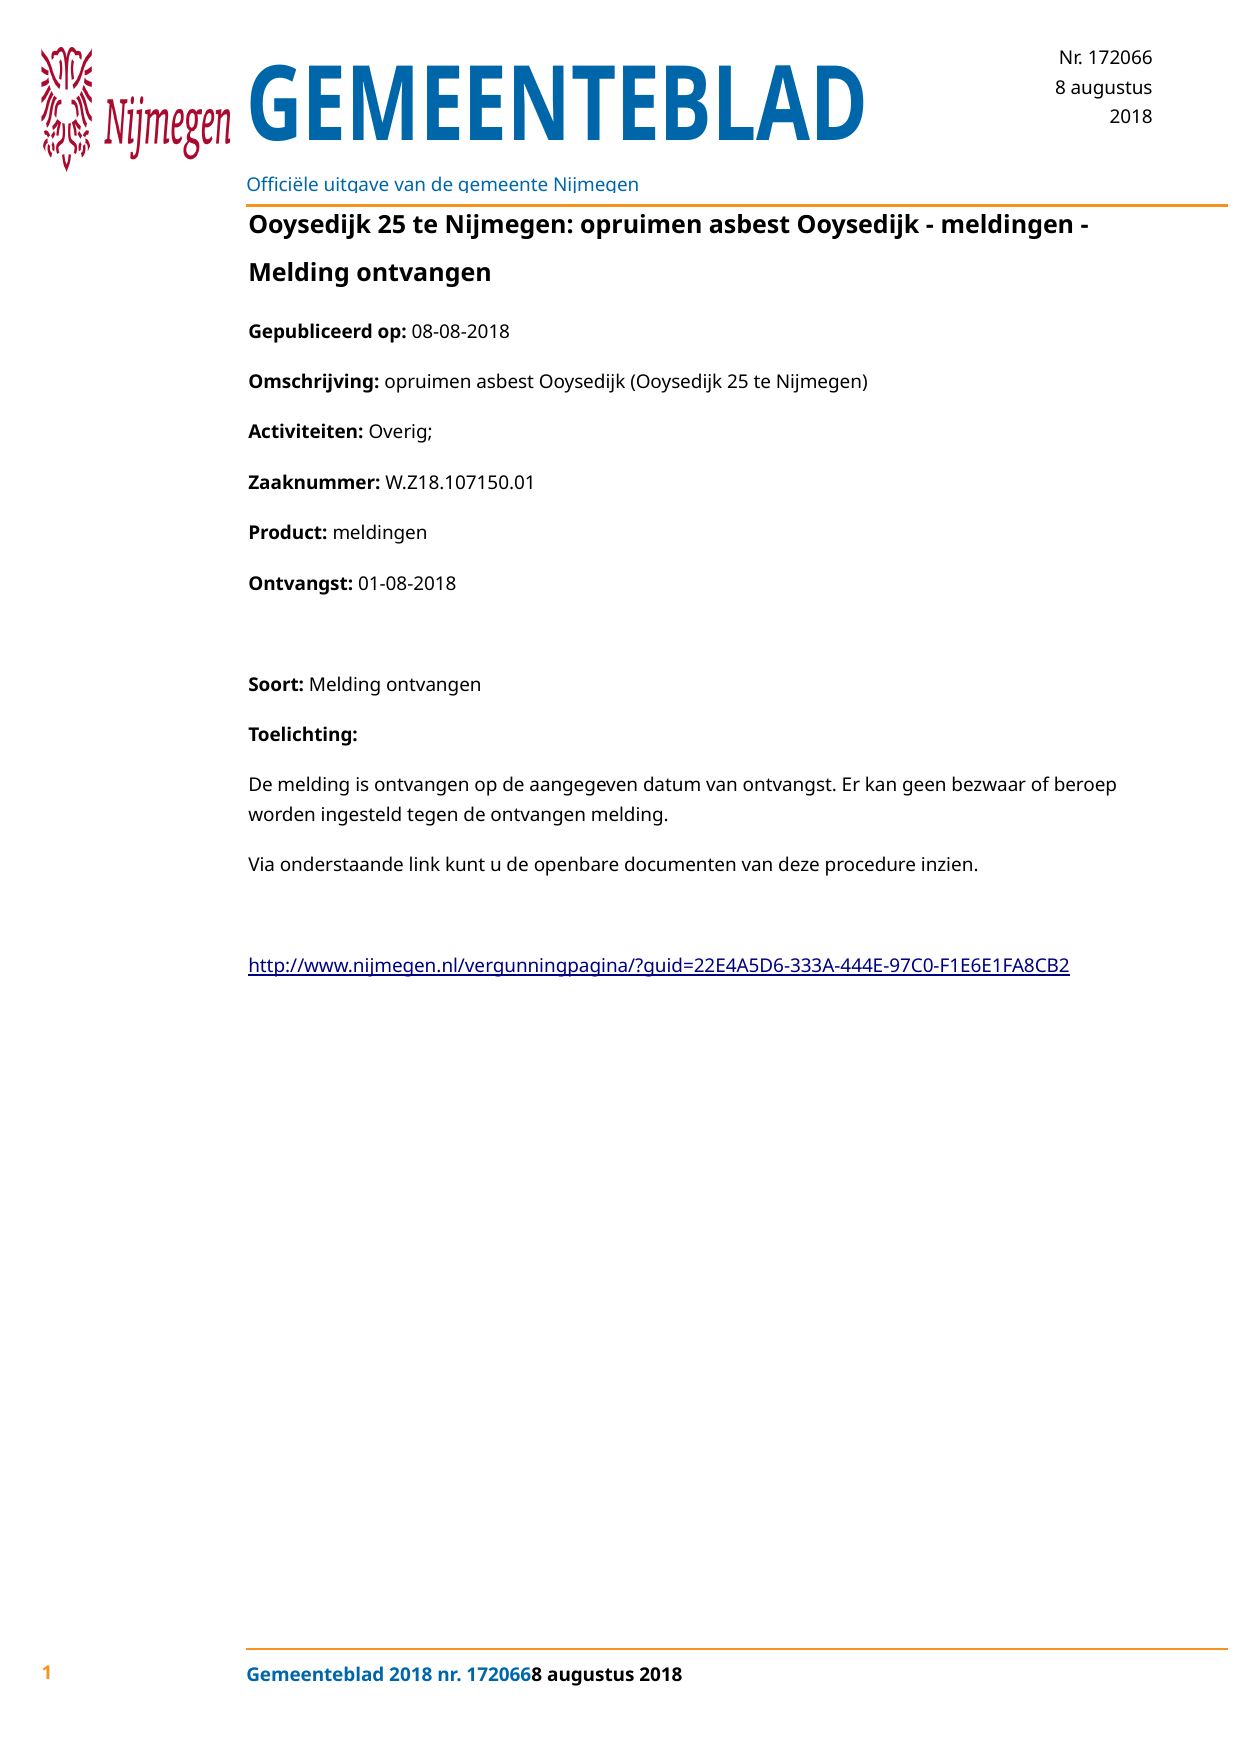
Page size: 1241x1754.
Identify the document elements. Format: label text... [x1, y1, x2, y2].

text Gepubliceerd op: 08-08-2018 [248, 318, 1152, 344]
text Toelichting: [248, 721, 1152, 747]
text Product: meldingen [248, 519, 1152, 545]
text Ooysedijk 25 te Nijmegen: opruimen asbest Ooysedijk - meldingen - Melding ontvangen [248, 207, 1152, 288]
text Soort: Melding ontvangen [248, 671, 1152, 697]
picture [41, 47, 231, 172]
text Activiteiten: Overig; [248, 419, 1152, 444]
text Ontvangst: 01-08-2018 [248, 570, 1152, 596]
text De melding is ontvangen op de aangegeven datum van ontvangst. Er kan geen bezwaar of beroep worden ingesteld tegen de ontvangen melding. [248, 772, 1152, 827]
text Omschrijving: opruimen asbest Ooysedijk (Ooysedijk 25 te Nijmegen) [248, 368, 1152, 394]
text http://www.nijmegen.nl/vergunningpagina/?guid=22E4A5D6-333A-444E-97C0-F1E6E1FA8CB2 [248, 952, 1152, 978]
text Zaaknummer: W.Z18.107150.01 [248, 469, 1152, 495]
text Via onderstaande link kunt u de openbare documenten van deze procedure inzien. [248, 852, 1152, 877]
